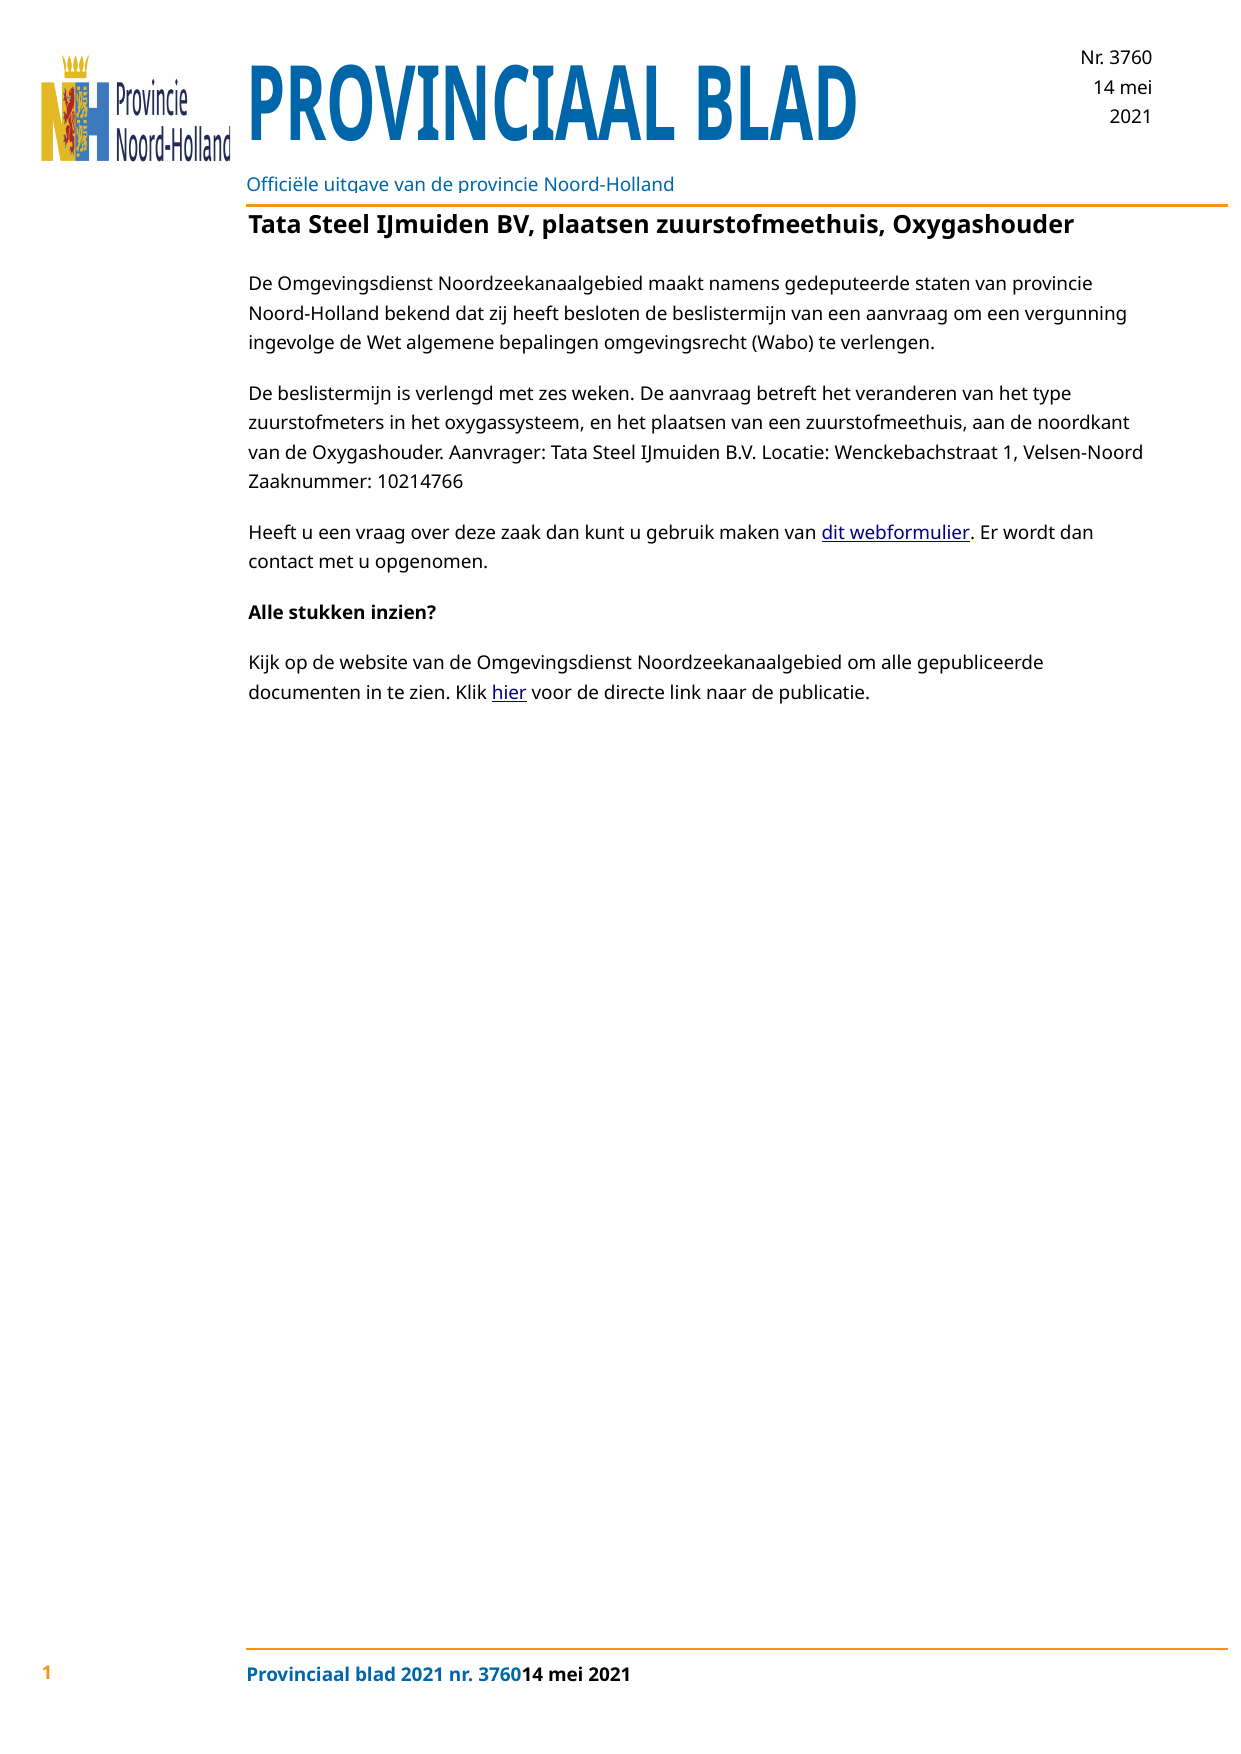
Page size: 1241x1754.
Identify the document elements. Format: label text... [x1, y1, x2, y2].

text Kijk op de website van de Omgevingsdienst Noordzeekanaalgebied om alle gepubliceerde documenten in te zien. Klik hier voor de directe link naar de publicatie. [248, 649, 1152, 705]
text Alle stukken inzien? [248, 599, 1152, 625]
picture [41, 47, 231, 172]
text De Omgevingsdienst Noordzeekanaalgebied maakt namens gedeputeerde staten van provincie Noord-Holland bekend dat zij heeft besloten de beslistermijn van een aanvraag om een vergunning ingevolge de Wet algemene bepalingen omgevingsrecht (Wabo) te verlengen. [248, 270, 1152, 355]
text Heeft u een vraag over deze zaak dan kunt u gebruik maken van dit webformulier. Er wordt dan contact met u opgenomen. [248, 519, 1152, 574]
text Tata Steel IJmuiden BV, plaatsen zuurstofmeethuis, Oxygashouder [248, 207, 1152, 241]
text De beslistermijn is verlengd met zes weken. De aanvraag betreft het veranderen van het type zuurstofmeters in het oxygassysteem, en het plaatsen van een zuurstofmeethuis, aan de noordkant van de Oxygashouder. Aanvrager: Tata Steel IJmuiden B.V. Locatie: Wenckebachstraat 1, Velsen-Noord Zaaknummer: 10214766 [248, 380, 1152, 494]
